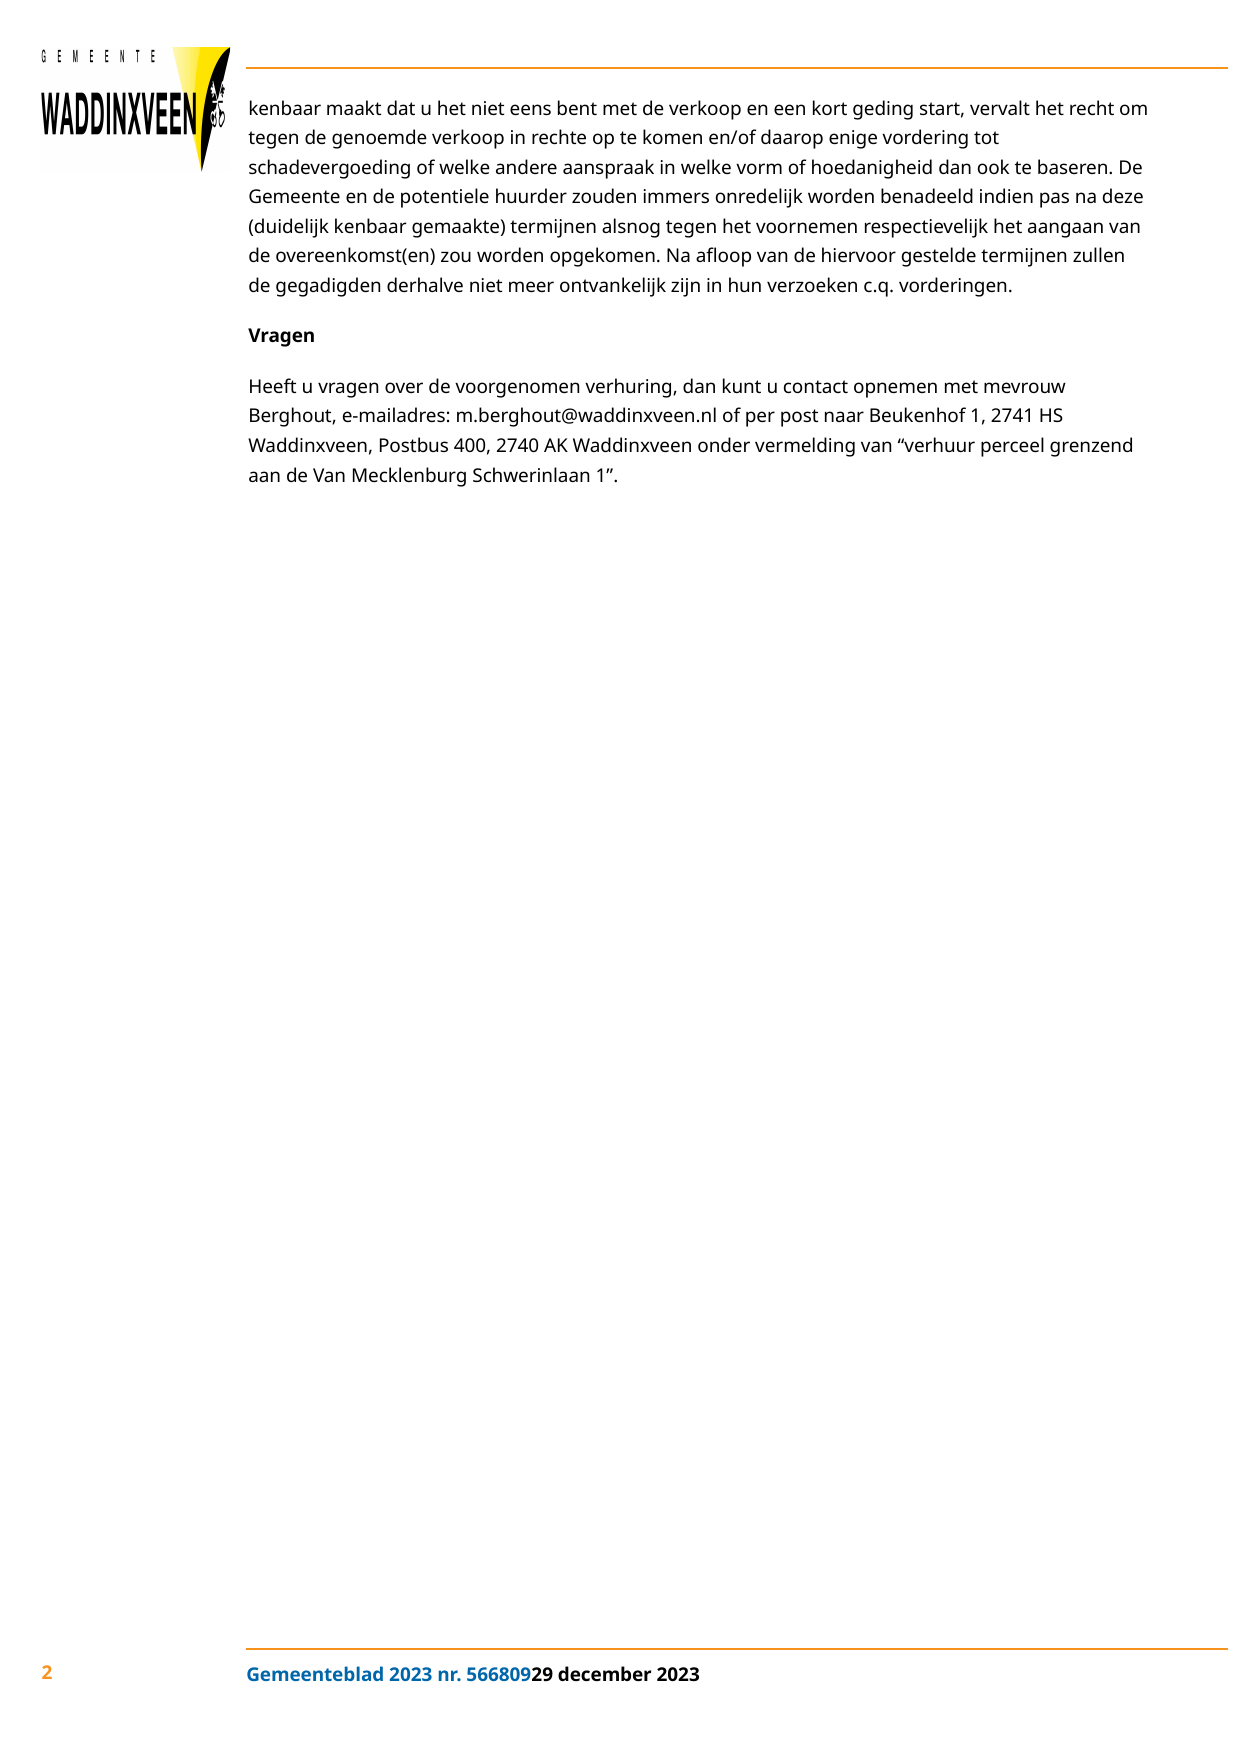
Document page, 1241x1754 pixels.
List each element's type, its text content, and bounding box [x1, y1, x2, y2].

text kenbaar maakt dat u het niet eens bent met de verkoop en een kort geding start, vervalt het recht om tegen de genoemde verkoop in rechte op te komen en/of daarop enige vordering tot schadevergoeding of welke andere aanspraak in welke vorm of hoedanigheid dan ook te baseren. De Gemeente en de potentiele huurder zouden immers onredelijk worden benadeeld indien pas na deze (duidelijk kenbaar gemaakte) termijnen alsnog tegen het voornemen respectievelijk het aangaan van de overeenkomst(en) zou worden opgekomen. Na afloop van de hiervoor gestelde termijnen zullen de gegadigden derhalve niet meer ontvankelijk zijn in hun verzoeken c.q. vorderingen. [248, 95, 1152, 298]
text Vragen [248, 323, 1152, 348]
picture [41, 47, 231, 172]
text Heeft u vragen over de voorgenomen verhuring, dan kunt u contact opnemen met mevrouw Berghout, e-mailadres: m.berghout@waddinxveen.nl of per post naar Beukenhof 1, 2741 HS Waddinxveen, Postbus 400, 2740 AK Waddinxveen onder vermelding van “verhuur perceel grenzend aan de Van Mecklenburg Schwerinlaan 1”. [248, 373, 1152, 488]
